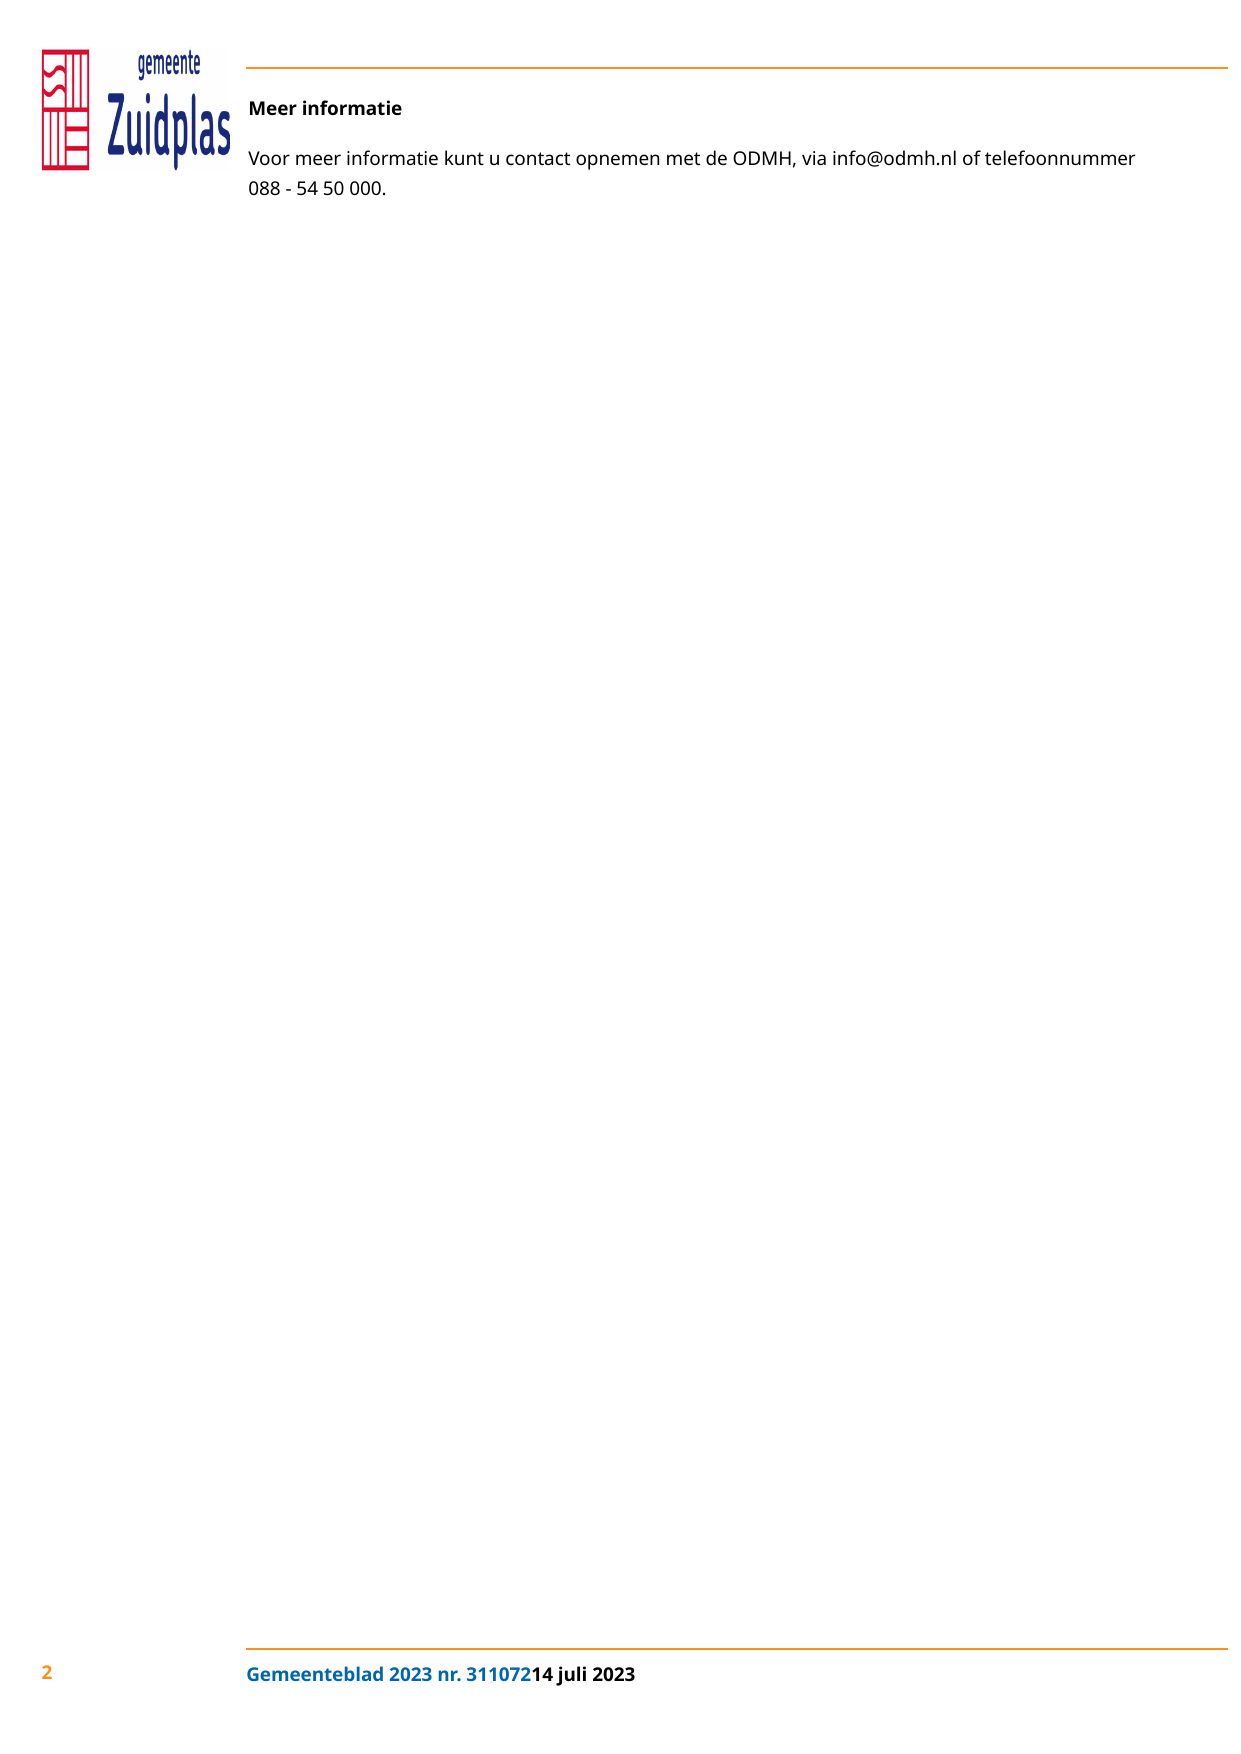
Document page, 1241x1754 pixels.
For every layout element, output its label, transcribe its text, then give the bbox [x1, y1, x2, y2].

picture [41, 47, 231, 172]
text Voor meer informatie kunt u contact opnemen met de ODMH, via info@odmh.nl of telefoonnummer 088 - 54 50 000. [248, 145, 1152, 201]
text Meer informatie [248, 95, 1152, 121]
